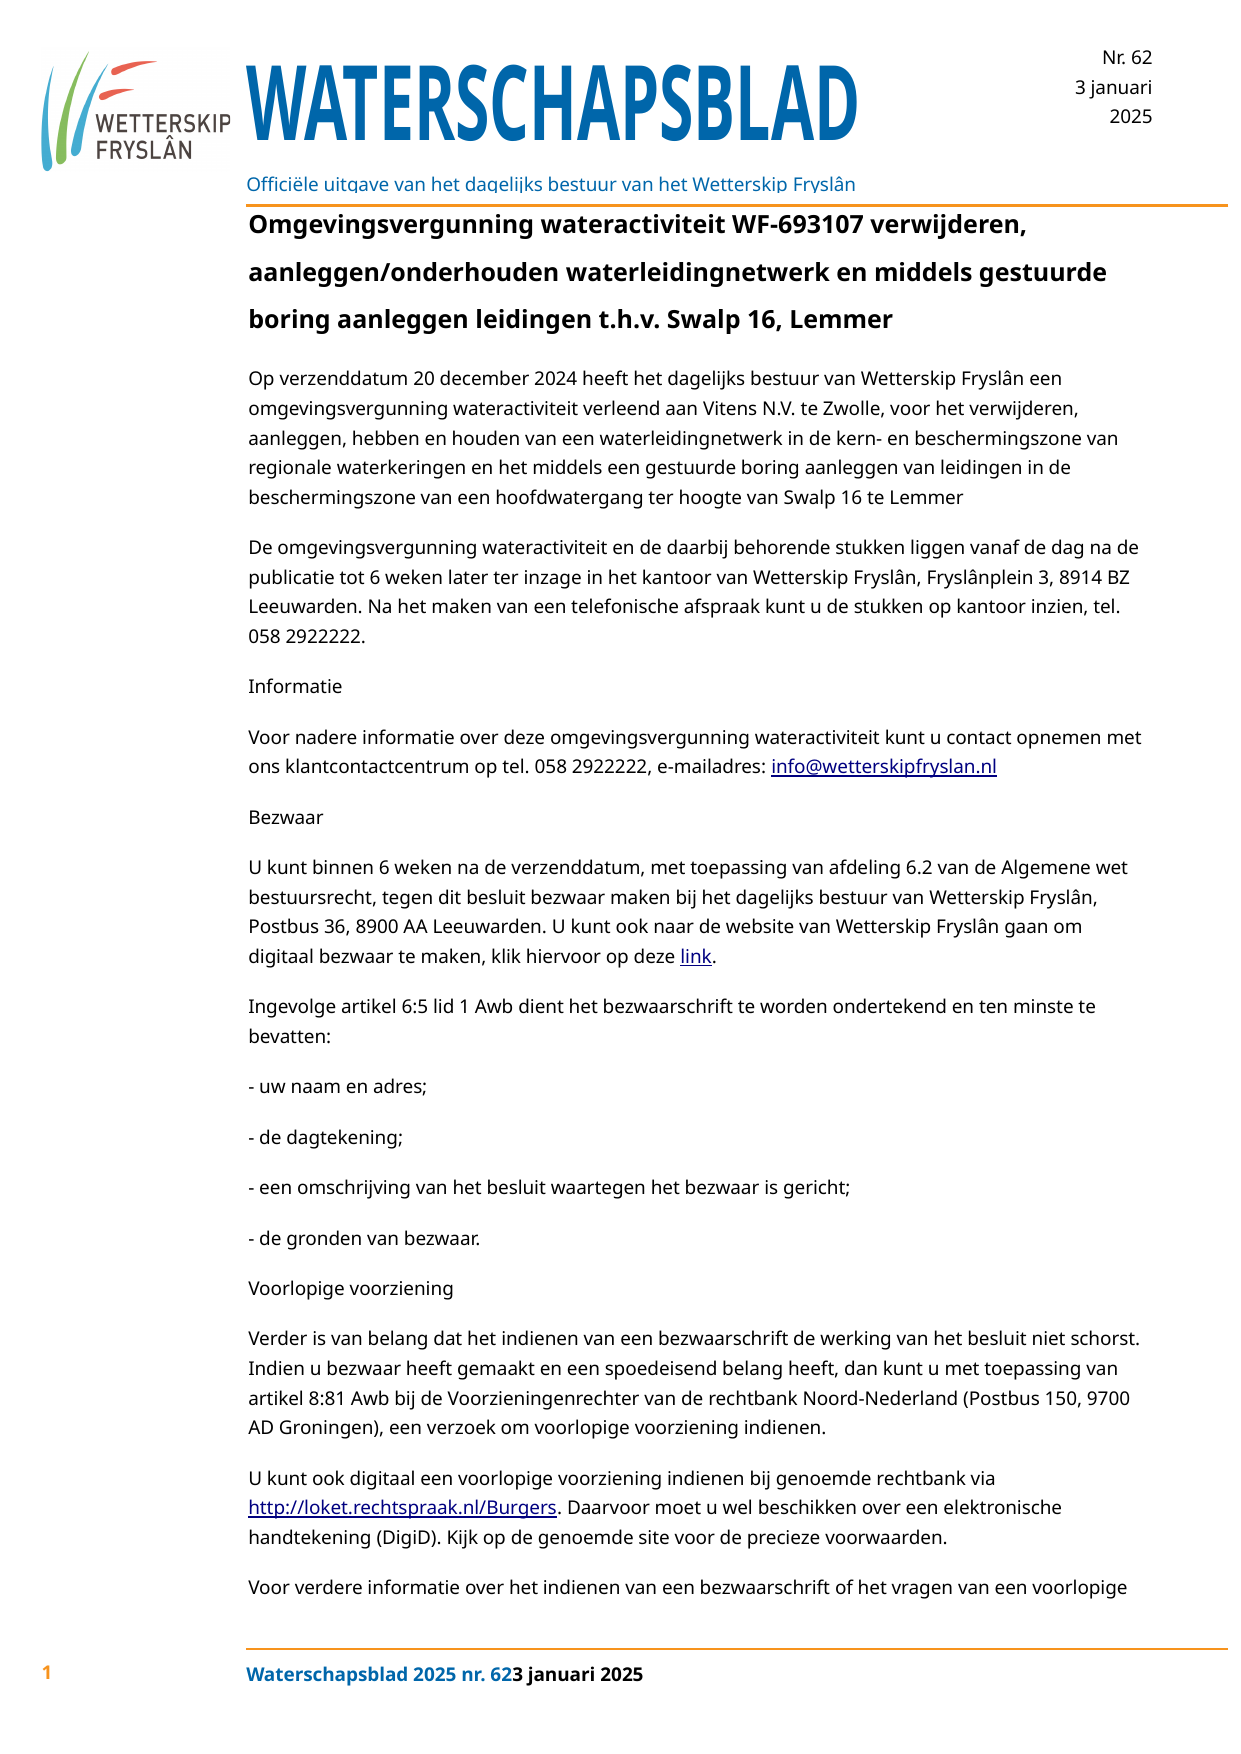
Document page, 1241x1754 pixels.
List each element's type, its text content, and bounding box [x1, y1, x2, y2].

text - uw naam en adres; [248, 1073, 1152, 1099]
text - een omschrijving van het besluit waartegen het bezwaar is gericht; [248, 1174, 1152, 1200]
text Ingevolge artikel 6:5 lid 1 Awb dient het bezwaarschrift te worden ondertekend en ten minste te bevatten: [248, 993, 1152, 1049]
picture [41, 47, 231, 172]
text - de gronden van bezwaar. [248, 1225, 1152, 1250]
text De omgevingsvergunning wateractiviteit en de daarbij behorende stukken liggen vanaf de dag na de publicatie tot 6 weken later ter inzage in het kantoor van Wetterskip Fryslân, Fryslânplein 3, 8914 BZ Leeuwarden. Na het maken van een telefonische afspraak kunt u de stukken op kantoor inzien, tel. 058 2922222. [248, 534, 1152, 649]
text Verder is van belang dat het indienen van een bezwaarschrift de werking van het besluit niet schorst. Indien u bezwaar heeft gemaakt en een spoedeisend belang heeft, dan kunt u met toepassing van artikel 8:81 Awb bij de Voorzieningenrechter van de rechtbank Noord-Nederland (Postbus 150, 9700 AD Groningen), een verzoek om voorlopige voorziening indienen. [248, 1326, 1152, 1440]
text U kunt binnen 6 weken na de verzenddatum, met toepassing van afdeling 6.2 van de Algemene wet bestuursrecht, tegen dit besluit bezwaar maken bij het dagelijks bestuur van Wetterskip Fryslân, Postbus 36, 8900 AA Leeuwarden. U kunt ook naar de website van Wetterskip Fryslân gaan om digitaal bezwaar te maken, klik hiervoor op deze link. [248, 854, 1152, 969]
text Bezwaar [248, 804, 1152, 829]
text Voorlopige voorziening [248, 1275, 1152, 1301]
text Voor nadere informatie over deze omgevingsvergunning wateractiviteit kunt u contact opnemen met ons klantcontactcentrum op tel. 058 2922222, e-mailadres: info@wetterskipfryslan.nl [248, 724, 1152, 779]
text Voor verdere informatie over het indienen van een bezwaarschrift of het vragen van een voorlopige [248, 1574, 1152, 1600]
text U kunt ook digitaal een voorlopige voorziening indienen bij genoemde rechtbank via http://loket.rechtspraak.nl/Burgers. Daarvoor moet u wel beschikken over een elektronische handtekening (DigiD). Kijk op de genoemde site voor de precieze voorwaarden. [248, 1465, 1152, 1549]
text Informatie [248, 673, 1152, 699]
text Op verzenddatum 20 december 2024 heeft het dagelijks bestuur van Wetterskip Fryslân een omgevingsvergunning wateractiviteit verleend aan Vitens N.V. te Zwolle, voor het verwijderen, aanleggen, hebben en houden van een waterleidingnetwerk in de kern- en beschermingszone van regionale waterkeringen en het middels een gestuurde boring aanleggen van leidingen in de beschermingszone van een hoofdwatergang ter hoogte van Swalp 16 te Lemmer [248, 366, 1152, 509]
text - de dagtekening; [248, 1124, 1152, 1149]
text Omgevingsvergunning wateractiviteit WF-693107 verwijderen, aanleggen/onderhouden waterleidingnetwerk en middels gestuurde boring aanleggen leidingen t.h.v. Swalp 16, Lemmer [248, 207, 1152, 336]
